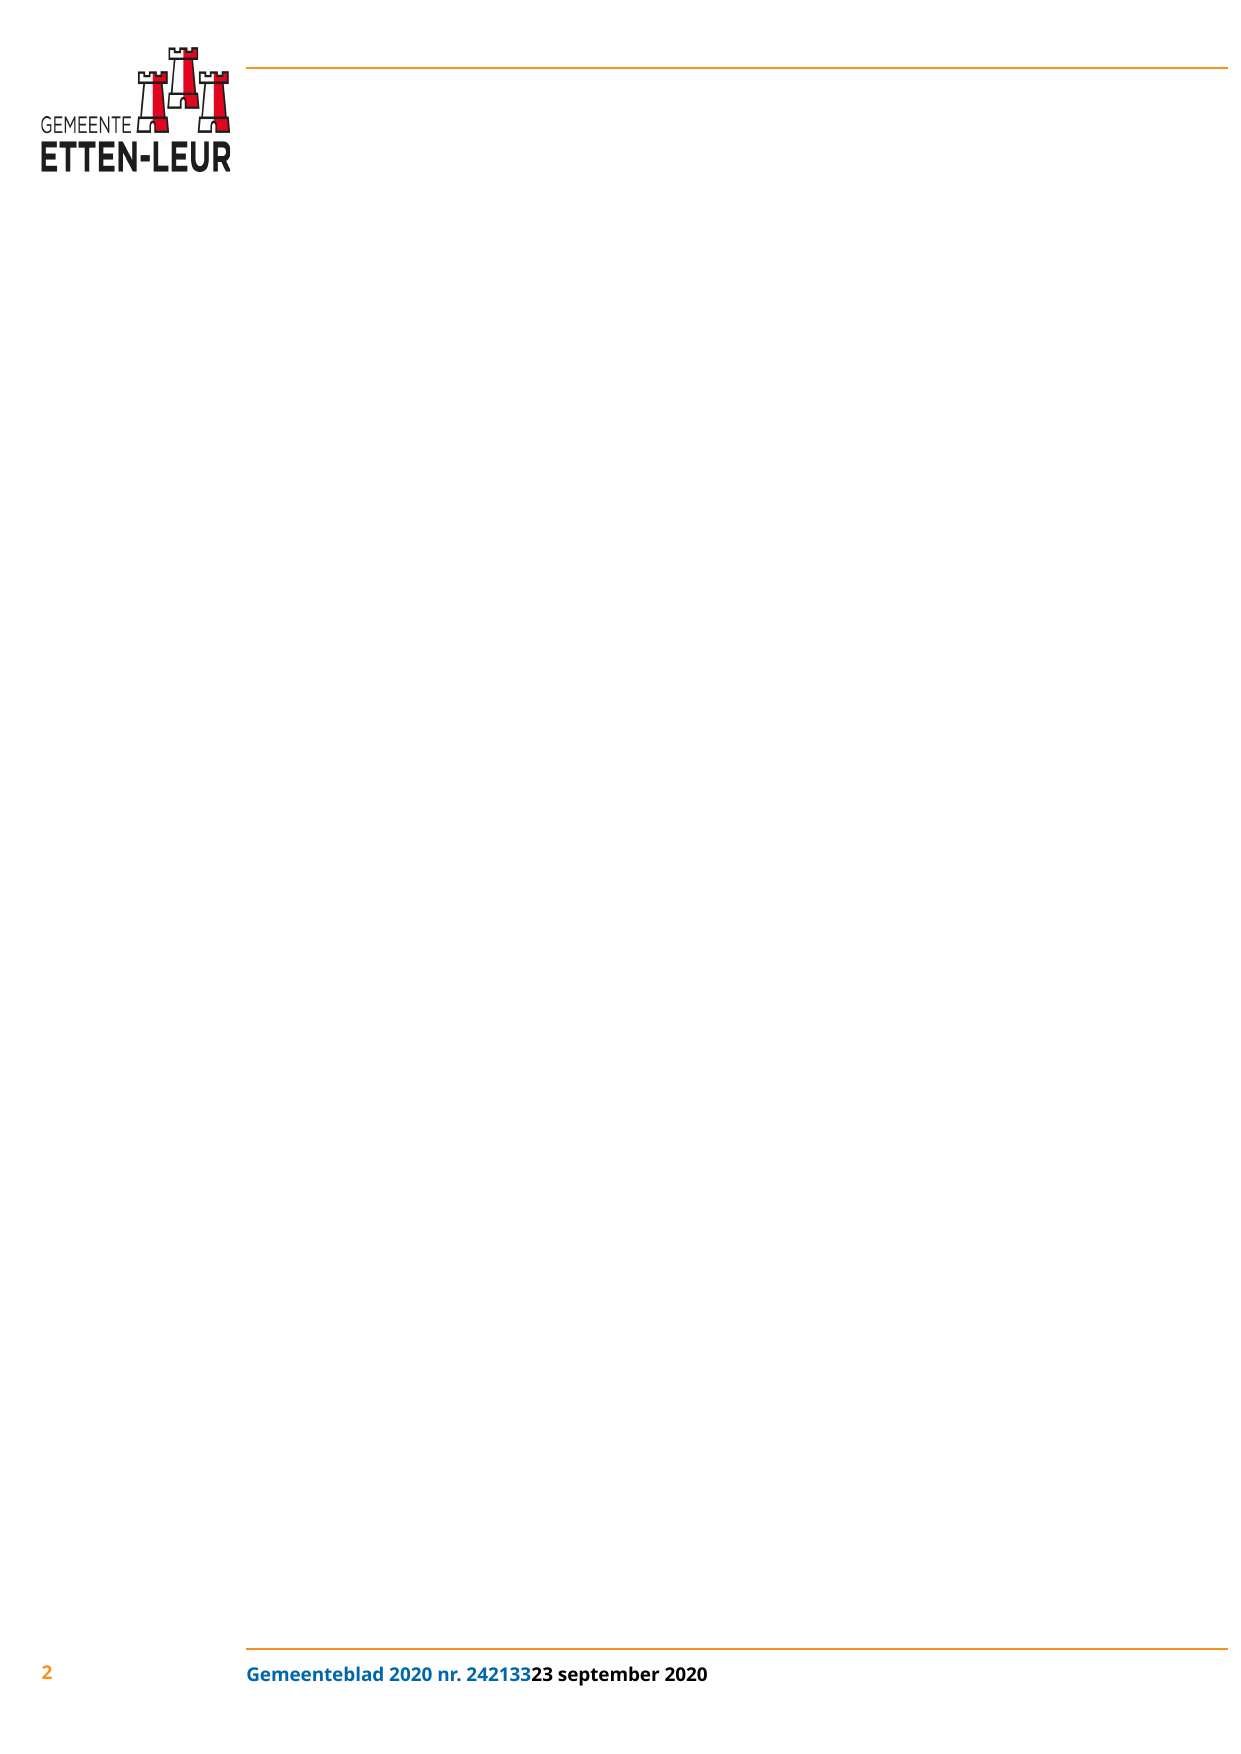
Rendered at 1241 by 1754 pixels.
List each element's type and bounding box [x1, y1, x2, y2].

picture [41, 47, 231, 172]
